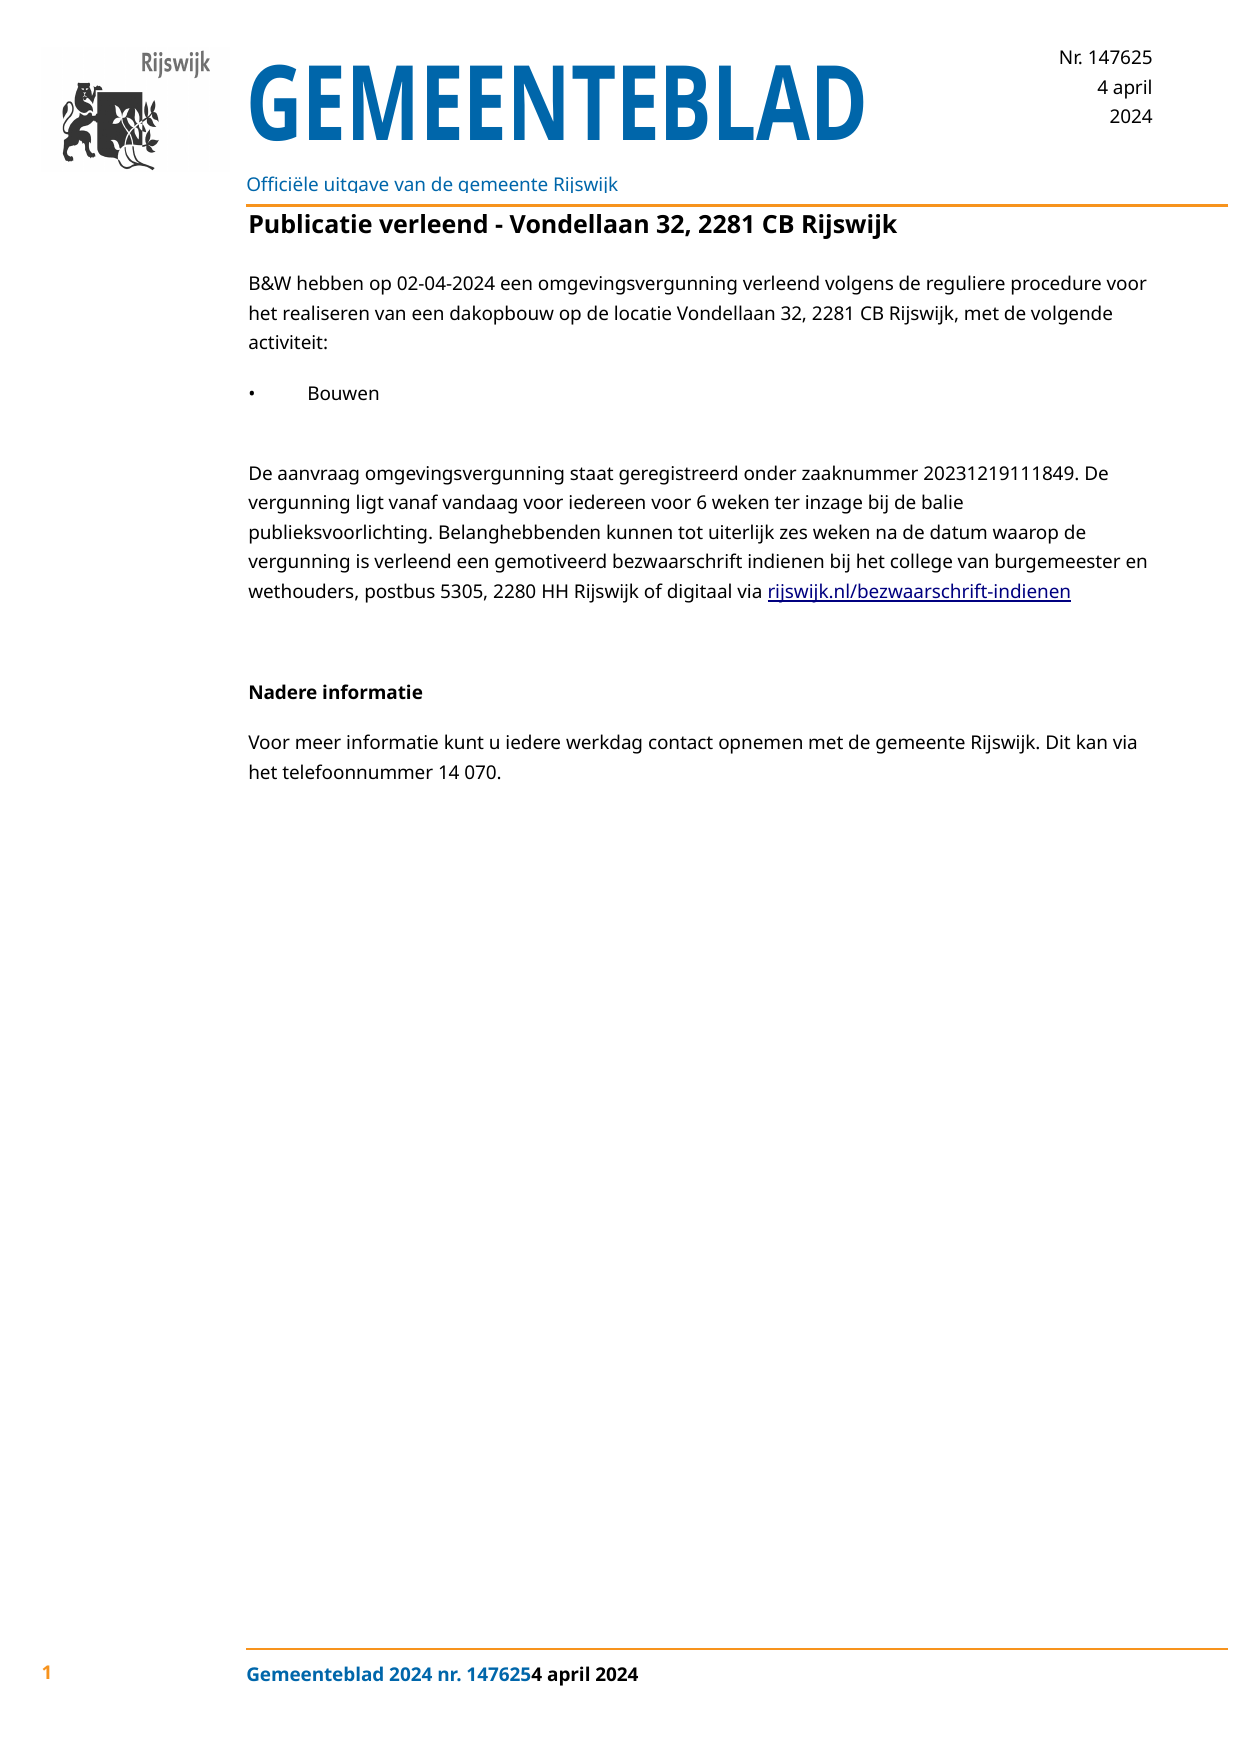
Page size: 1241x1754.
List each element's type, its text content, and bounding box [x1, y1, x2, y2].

text Publicatie verleend - Vondellaan 32, 2281 CB Rijswijk [248, 207, 1152, 241]
list Bouwen [248, 380, 1152, 406]
picture [41, 47, 231, 172]
text B&W hebben op 02-04-2024 een omgevingsvergunning verleend volgens de reguliere procedure voor het realiseren van een dakopbouw op de locatie Vondellaan 32, 2281 CB Rijswijk, met de volgende activiteit: [248, 270, 1152, 355]
text Nadere informatie [248, 679, 1152, 705]
text Voor meer informatie kunt u iedere werkdag contact opnemen met de gemeente Rijswijk. Dit kan via het telefoonnummer 14 070. [248, 729, 1152, 785]
text De aanvraag omgevingsvergunning staat geregistreerd onder zaaknummer 20231219111849. De vergunning ligt vanaf vandaag voor iedereen voor 6 weken ter inzage bij de balie publieksvoorlichting. Belanghebbenden kunnen tot uiterlijk zes weken na de datum waarop de vergunning is verleend een gemotiveerd bezwaarschrift indienen bij het college van burgemeester en wethouders, postbus 5305, 2280 HH Rijswijk of digitaal via rijswijk.nl/bezwaarschrift-indienen [248, 460, 1152, 604]
